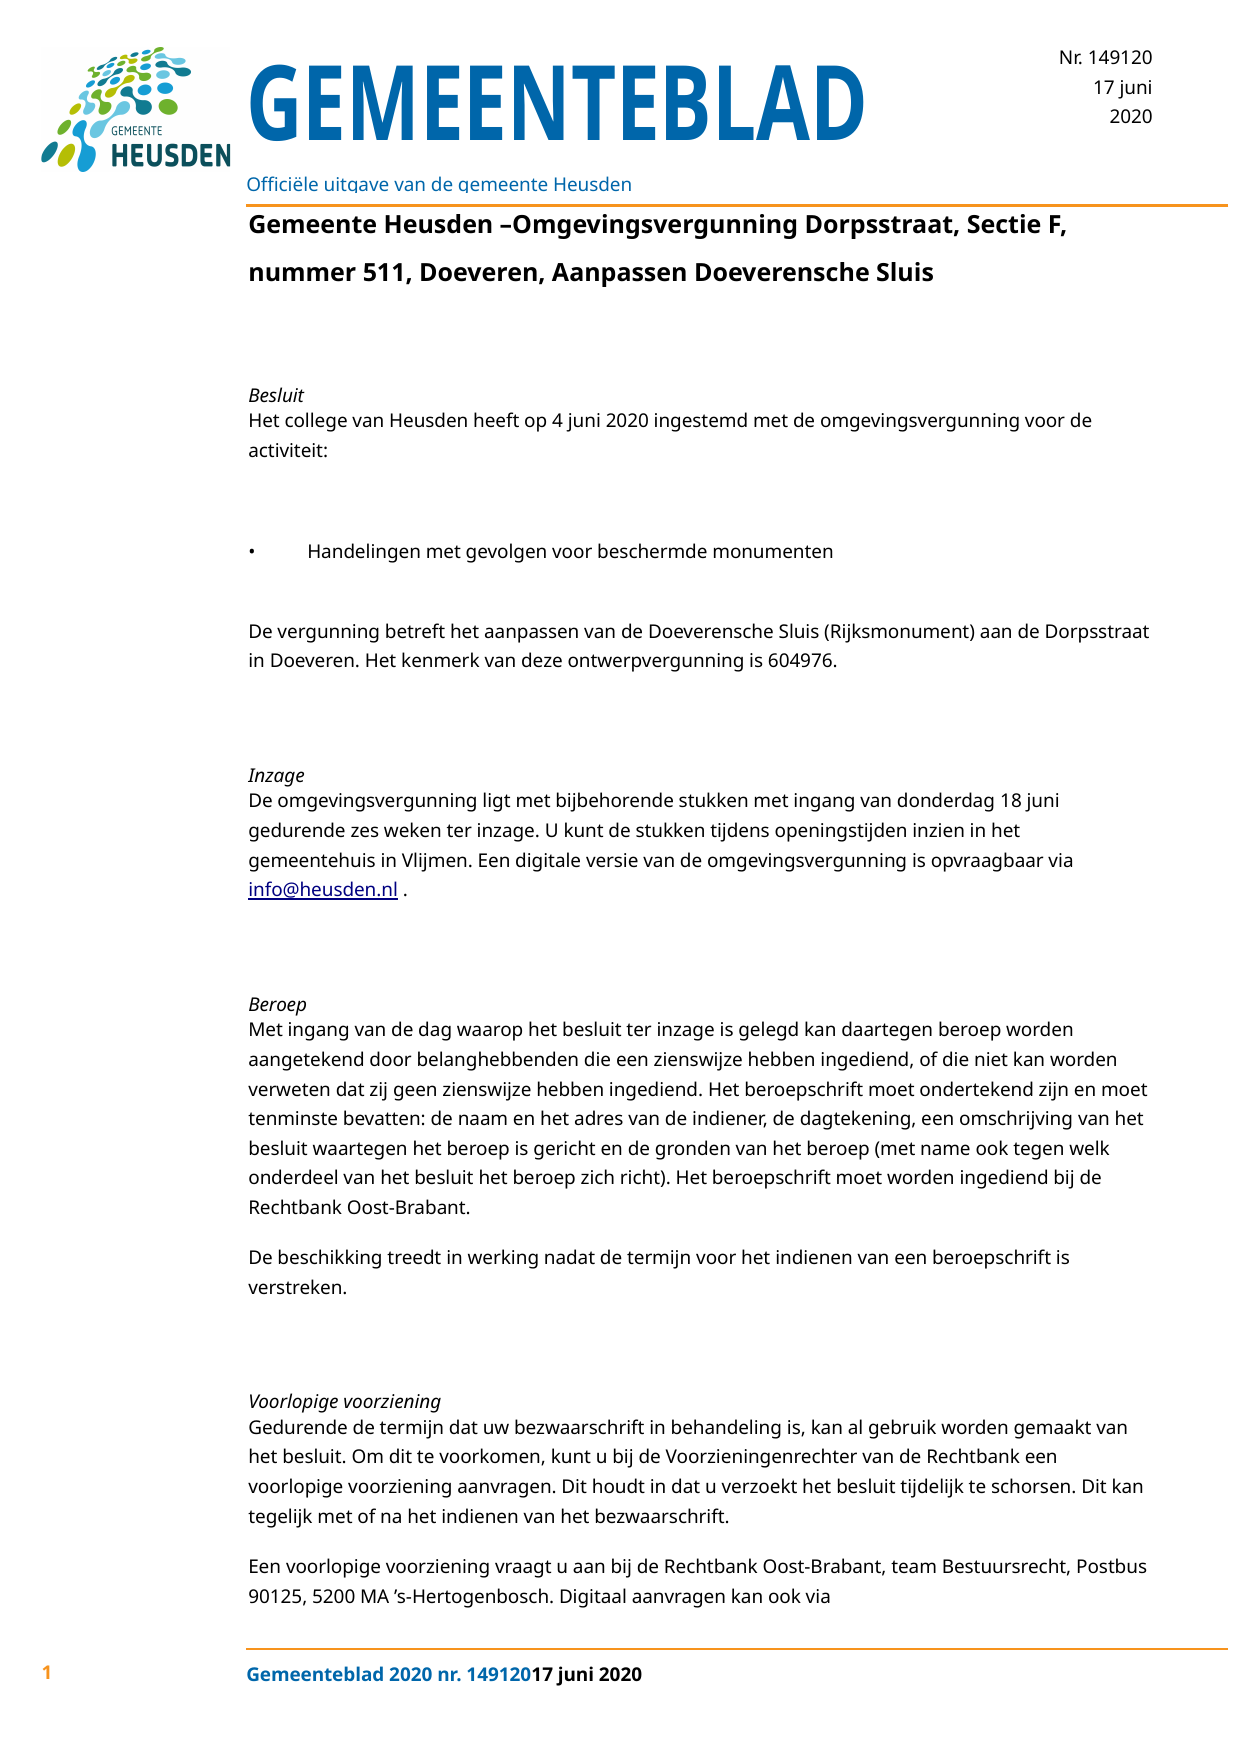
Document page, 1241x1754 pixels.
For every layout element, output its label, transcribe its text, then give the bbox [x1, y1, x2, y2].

text Gemeente Heusden –Omgevingsvergunning Dorpsstraat, Sectie F, nummer 511, Doeveren, Aanpassen Doeverensche Sluis [248, 207, 1152, 288]
picture [41, 47, 231, 172]
text Het college van Heusden heeft op 4 juni 2020 ingestemd met de omgevingsvergunning voor de activiteit: [248, 408, 1152, 463]
text De beschikking treedt in werking nadat de termijn voor het indienen van een beroepschrift is verstreken. [248, 1244, 1152, 1300]
text Inzage [248, 762, 1152, 788]
text De vergunning betreft het aanpassen van de Doeverensche Sluis (Rijksmonument) aan de Dorpsstraat in Doeveren. Het kenmerk van deze ontwerpvergunning is 604976. [248, 618, 1152, 673]
text Een voorlopige voorziening vraagt u aan bij de Rechtbank Oost-Brabant, team Bestuursrecht, Postbus 90125, 5200 MA ’s-Hertogenbosch. Digitaal aanvragen kan ook via [248, 1553, 1152, 1609]
text Gedurende de termijn dat uw bezwaarschrift in behandeling is, kan al gebruik worden gemaakt van het besluit. Om dit te voorkomen, kunt u bij de Voorzieningenrechter van de Rechtbank een voorlopige voorziening aanvragen. Dit houdt in dat u verzoekt het besluit tijdelijk te schorsen. Dit kan tegelijk met of na het indienen van het bezwaarschrift. [248, 1414, 1152, 1529]
text De omgevingsvergunning ligt met bijbehorende stukken met ingang van donderdag 18 juni gedurende zes weken ter inzage. U kunt de stukken tijdens openingstijden inzien in het gemeentehuis in Vlijmen. Een digitale versie van de omgevingsvergunning is opvraagbaar via info@heusden.nl . [248, 788, 1152, 902]
list Handelingen met gevolgen voor beschermde monumenten [248, 538, 1152, 564]
text Met ingang van de dag waarop het besluit ter inzage is gelegd kan daartegen beroep worden aangetekend door belanghebbenden die een zienswijze hebben ingediend, of die niet kan worden verweten dat zij geen zienswijze hebben ingediend. Het beroepschrift moet ondertekend zijn en moet tenminste bevatten: de naam en het adres van de indiener, de dagtekening, een omschrijving van het besluit waartegen het beroep is gericht en de gronden van het beroep (met name ook tegen welk onderdeel van het besluit het beroep zich richt). Het beroepschrift moet worden ingediend bij de Rechtbank Oost-Brabant. [248, 1017, 1152, 1220]
text Voorlopige voorziening [248, 1388, 1152, 1414]
text Besluit [248, 382, 1152, 408]
text Beroep [248, 991, 1152, 1017]
